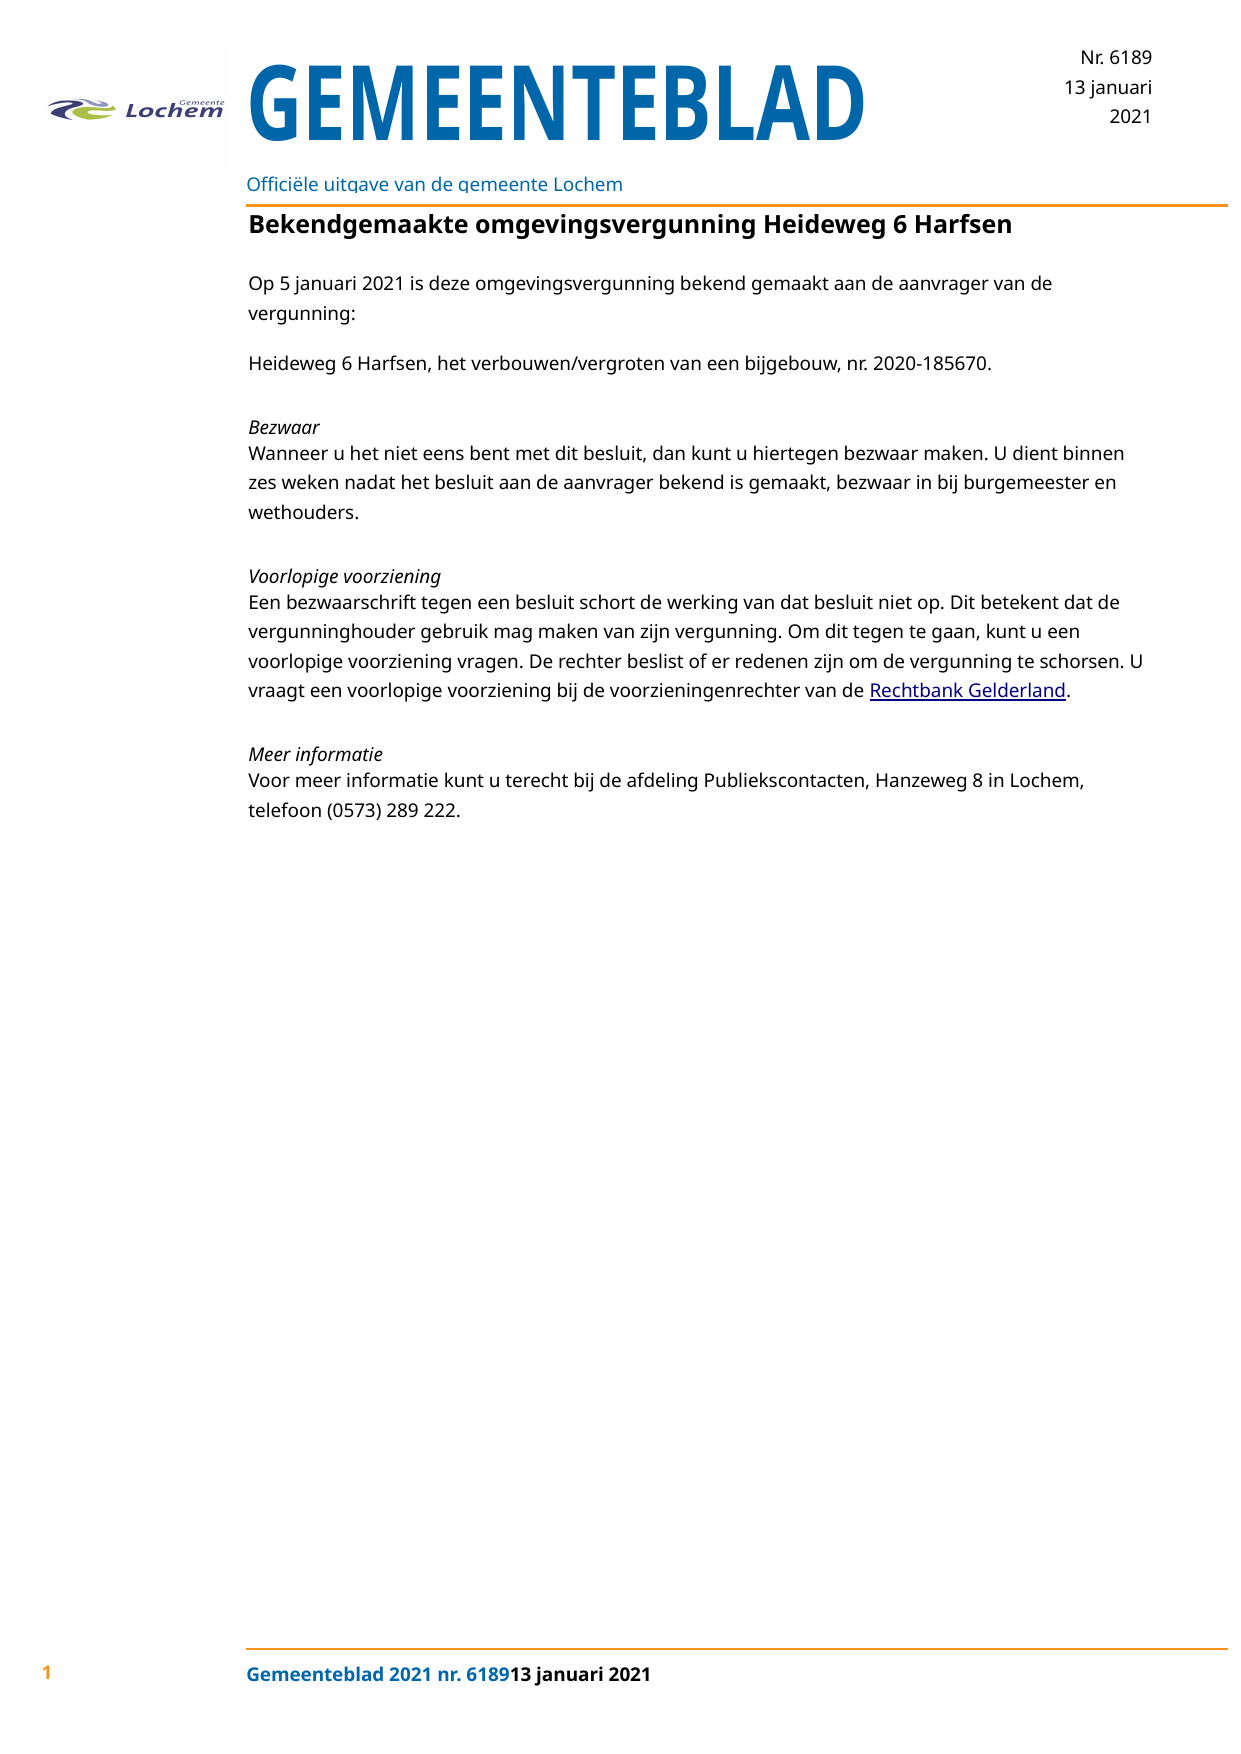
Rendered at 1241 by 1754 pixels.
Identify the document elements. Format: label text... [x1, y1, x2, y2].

picture [41, 47, 231, 172]
text Bezwaar [248, 414, 1152, 440]
text Op 5 januari 2021 is deze omgevingsvergunning bekend gemaakt aan de aanvrager van de vergunning: [248, 270, 1152, 326]
text Voor meer informatie kunt u terecht bij de afdeling Publiekscontacten, Hanzeweg 8 in Lochem, telefoon (0573) 289 222. [248, 767, 1152, 823]
text Heideweg 6 Harfsen, het verbouwen/vergroten van een bijgebouw, nr. 2020-185670. [248, 350, 1152, 376]
text Een bezwaarschrift tegen een besluit schort de werking van dat besluit niet op. Dit betekent dat de vergunninghouder gebruik mag maken van zijn vergunning. Om dit tegen te gaan, kunt u een voorlopige voorziening vragen. De rechter beslist of er redenen zijn om de vergunning te schorsen. U vraagt een voorlopige voorziening bij de voorzieningenrechter van de Rechtbank Gelderland. [248, 589, 1152, 703]
text Meer informatie [248, 742, 1152, 767]
text Wanneer u het niet eens bent met dit besluit, dan kunt u hiertegen bezwaar maken. U dient binnen zes weken nadat het besluit aan de aanvrager bekend is gemaakt, bezwaar in bij burgemeester en wethouders. [248, 440, 1152, 525]
text Voorlopige voorziening [248, 563, 1152, 589]
text Bekendgemaakte omgevingsvergunning Heideweg 6 Harfsen [248, 207, 1152, 241]
